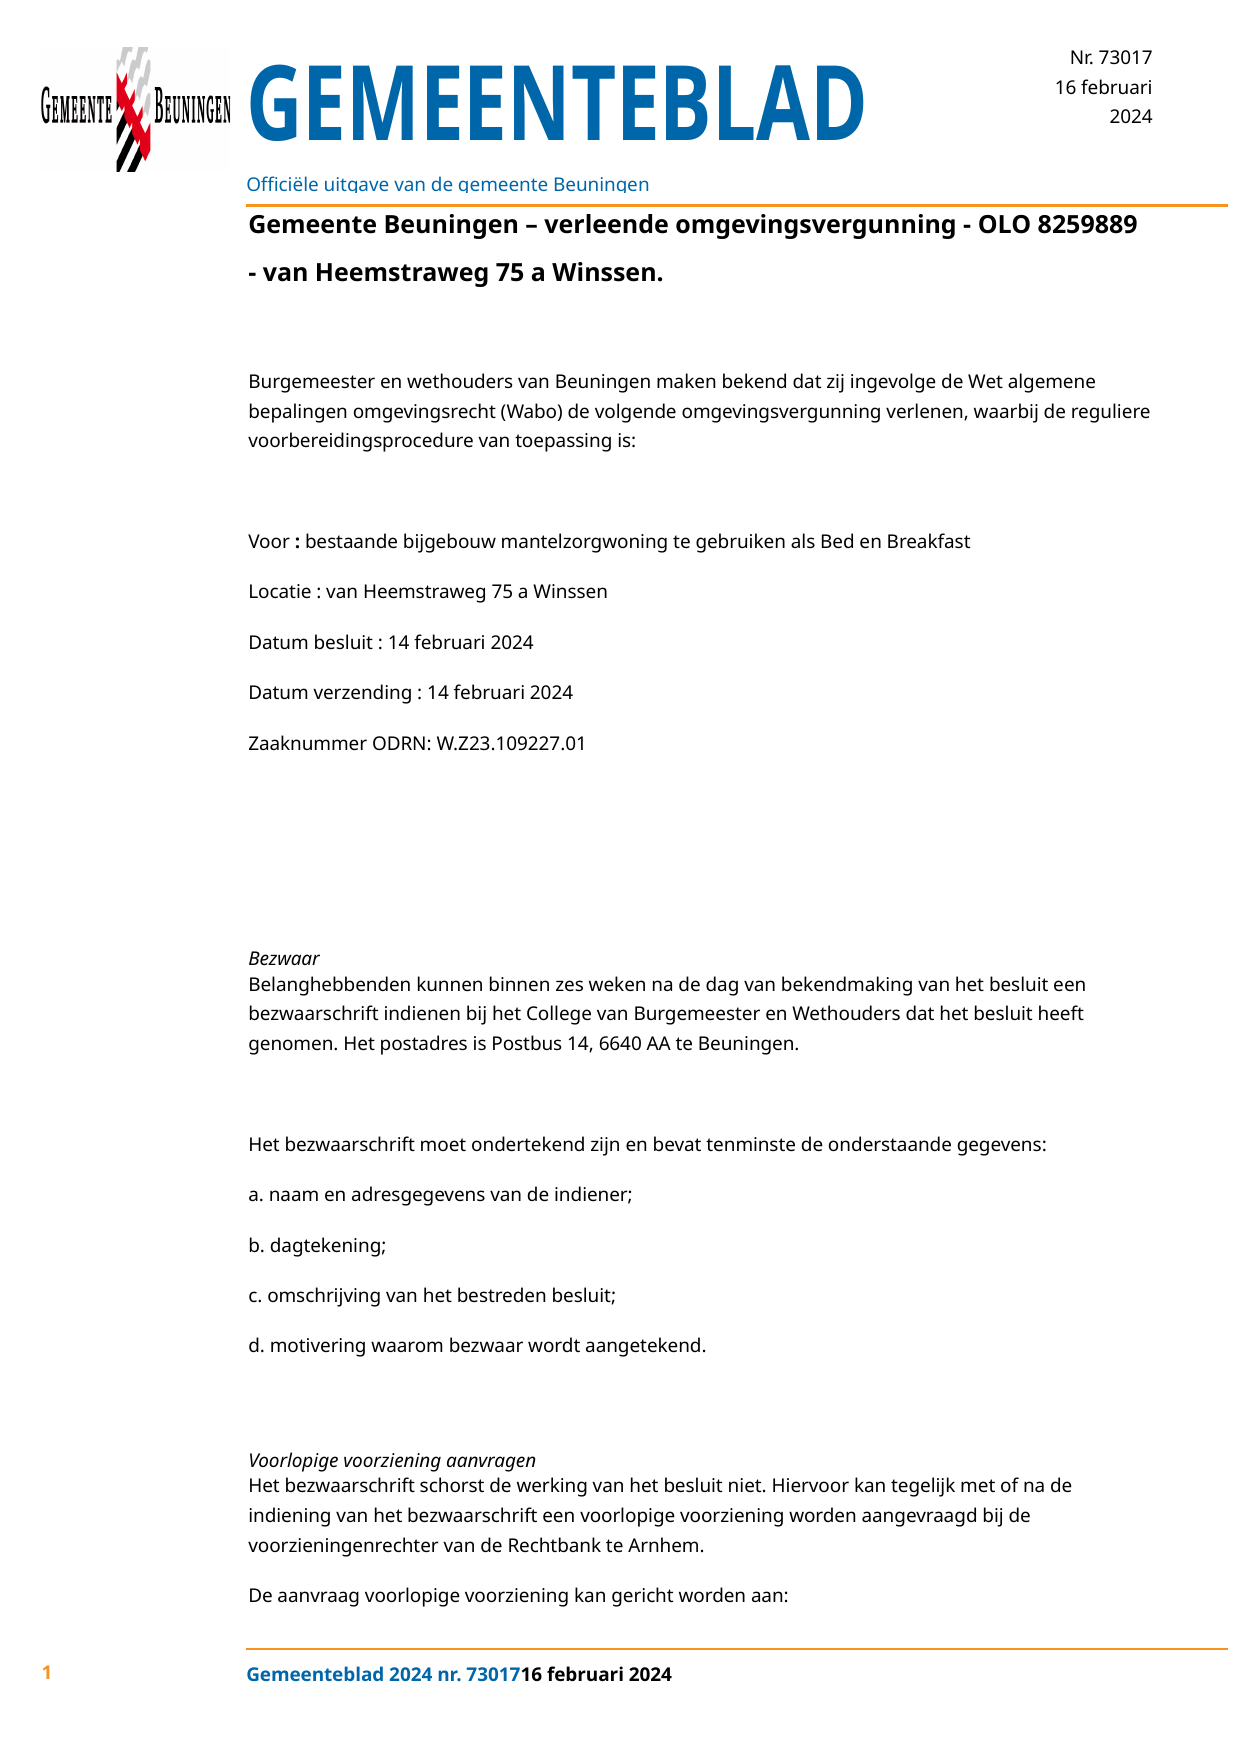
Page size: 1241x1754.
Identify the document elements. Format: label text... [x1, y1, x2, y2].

text a. naam en adresgegevens van de indiener; [248, 1181, 1152, 1207]
picture [41, 47, 231, 172]
text d. motivering waarom bezwaar wordt aangetekend. [248, 1333, 1152, 1358]
text De aanvraag voorlopige voorziening kan gericht worden aan: [248, 1582, 1152, 1608]
text Het bezwaarschrift moet ondertekend zijn en bevat tenminste de onderstaande gegevens: [248, 1131, 1152, 1157]
text Het bezwaarschrift schorst de werking van het besluit niet. Hiervoor kan tegelijk met of na de indiening van het bezwaarschrift een voorlopige voorziening worden aangevraagd bij de voorzieningenrechter van de Rechtbank te Arnhem. [248, 1473, 1152, 1558]
text Locatie : van Heemstraweg 75 a Winssen [248, 579, 1152, 604]
text Bezwaar [248, 945, 1152, 971]
text Zaaknummer ODRN: W.Z23.109227.01 [248, 730, 1152, 756]
text Belanghebbenden kunnen binnen zes weken na de dag van bekendmaking van het besluit een bezwaarschrift indienen bij het College van Burgemeester en Wethouders dat het besluit heeft genomen. Het postadres is Postbus 14, 6640 AA te Beuningen. [248, 971, 1152, 1056]
text Gemeente Beuningen – verleende omgevingsvergunning - OLO 8259889 - van Heemstraweg 75 a Winssen. [248, 207, 1152, 288]
text Burgemeester en wethouders van Beuningen maken bekend dat zij ingevolge de Wet algemene bepalingen omgevingsrecht (Wabo) de volgende omgevingsvergunning verlenen, waarbij de reguliere voorbereidingsprocedure van toepassing is: [248, 368, 1152, 453]
text b. dagtekening; [248, 1232, 1152, 1257]
text Voor : bestaande bijgebouw mantelzorgwoning te gebruiken als Bed en Breakfast [248, 528, 1152, 554]
text Voorlopige voorziening aanvragen [248, 1447, 1152, 1473]
text Datum verzending : 14 februari 2024 [248, 679, 1152, 705]
text Datum besluit : 14 februari 2024 [248, 629, 1152, 655]
text c. omschrijving van het bestreden besluit; [248, 1282, 1152, 1308]
